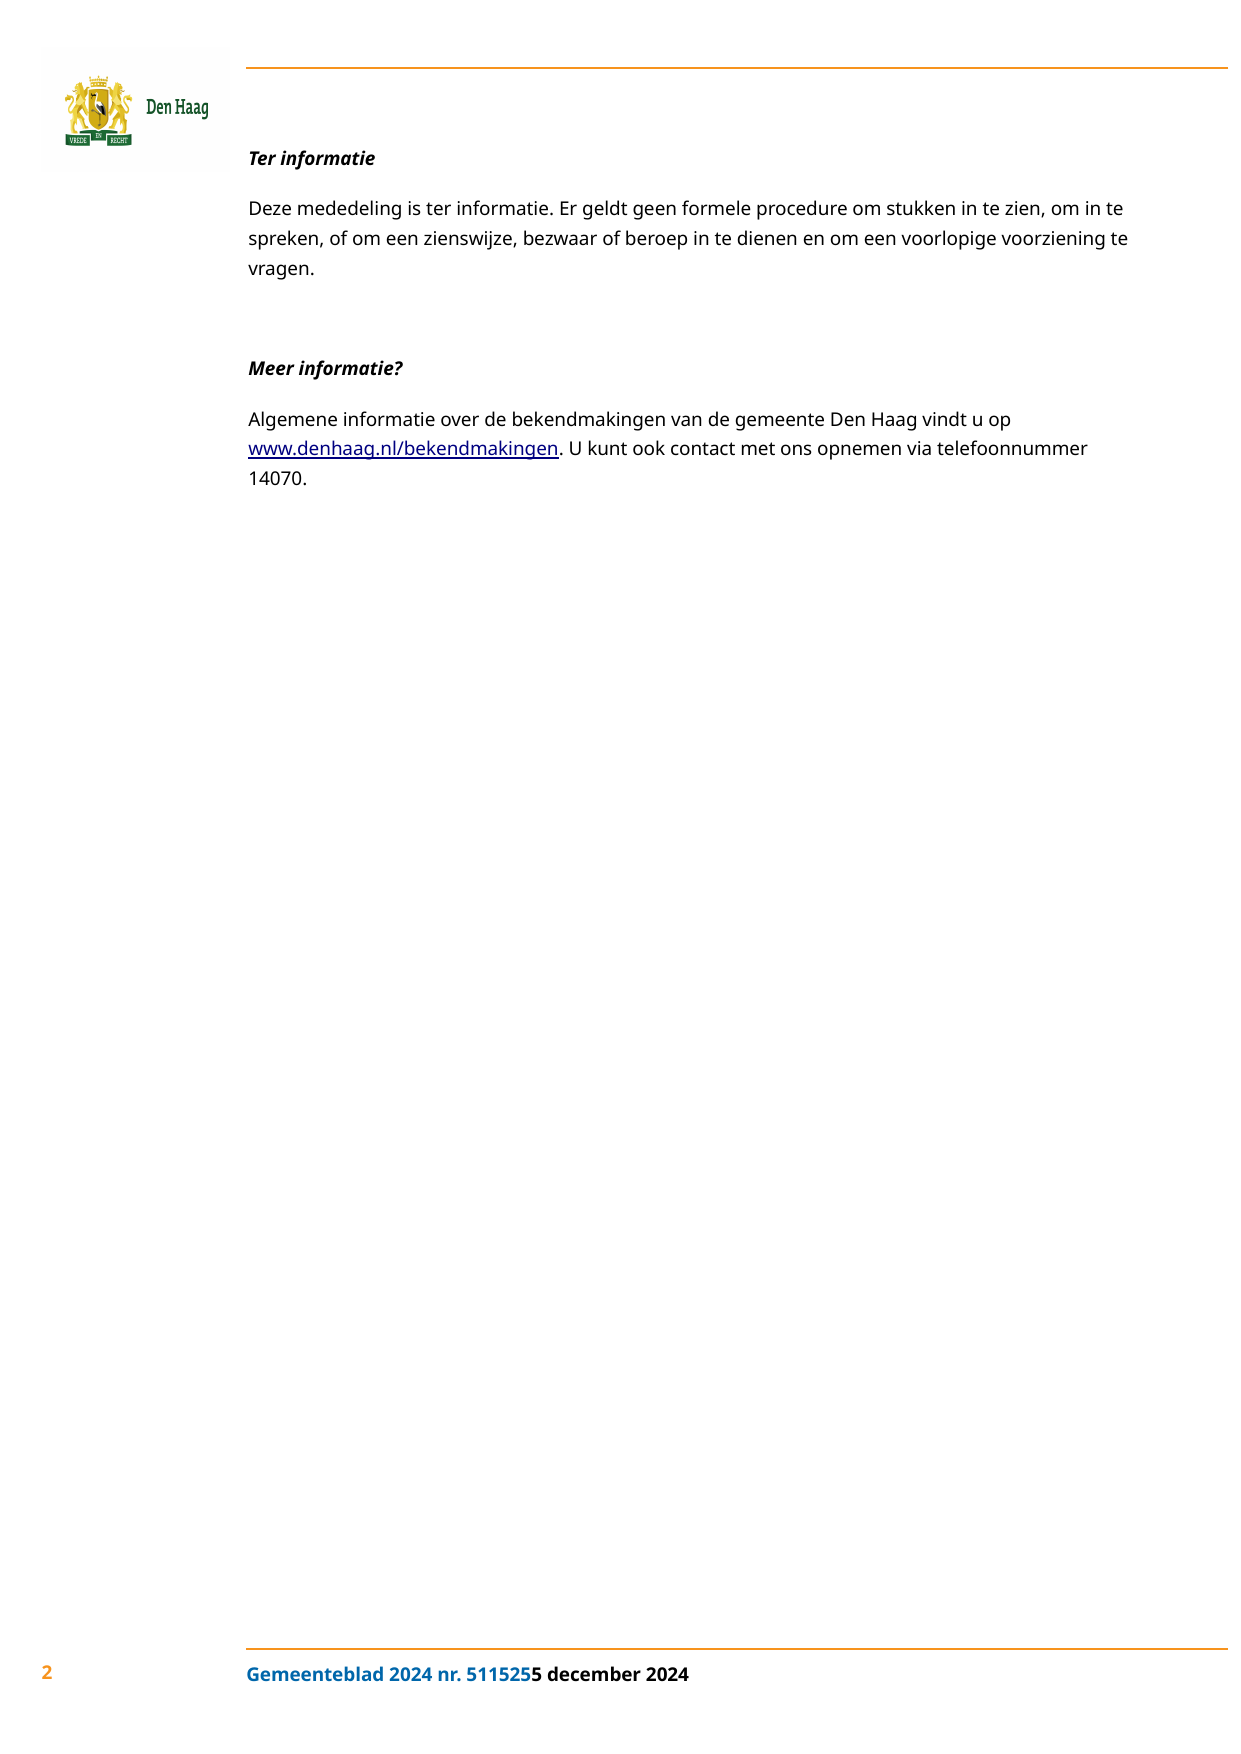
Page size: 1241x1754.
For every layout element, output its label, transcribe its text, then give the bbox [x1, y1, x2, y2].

picture [41, 47, 231, 172]
text Ter informatie [248, 145, 1152, 171]
text Meer informatie? [248, 356, 1152, 381]
text Deze mededeling is ter informatie. Er geldt geen formele procedure om stukken in te zien, om in te spreken, of om een zienswijze, bezwaar of beroep in te dienen en om een voorlopige voorziening te vragen. [248, 196, 1152, 281]
text Algemene informatie over de bekendmakingen van de gemeente Den Haag vindt u op www.denhaag.nl/bekendmakingen. U kunt ook contact met ons opnemen via telefoonnummer 14070. [248, 406, 1152, 491]
